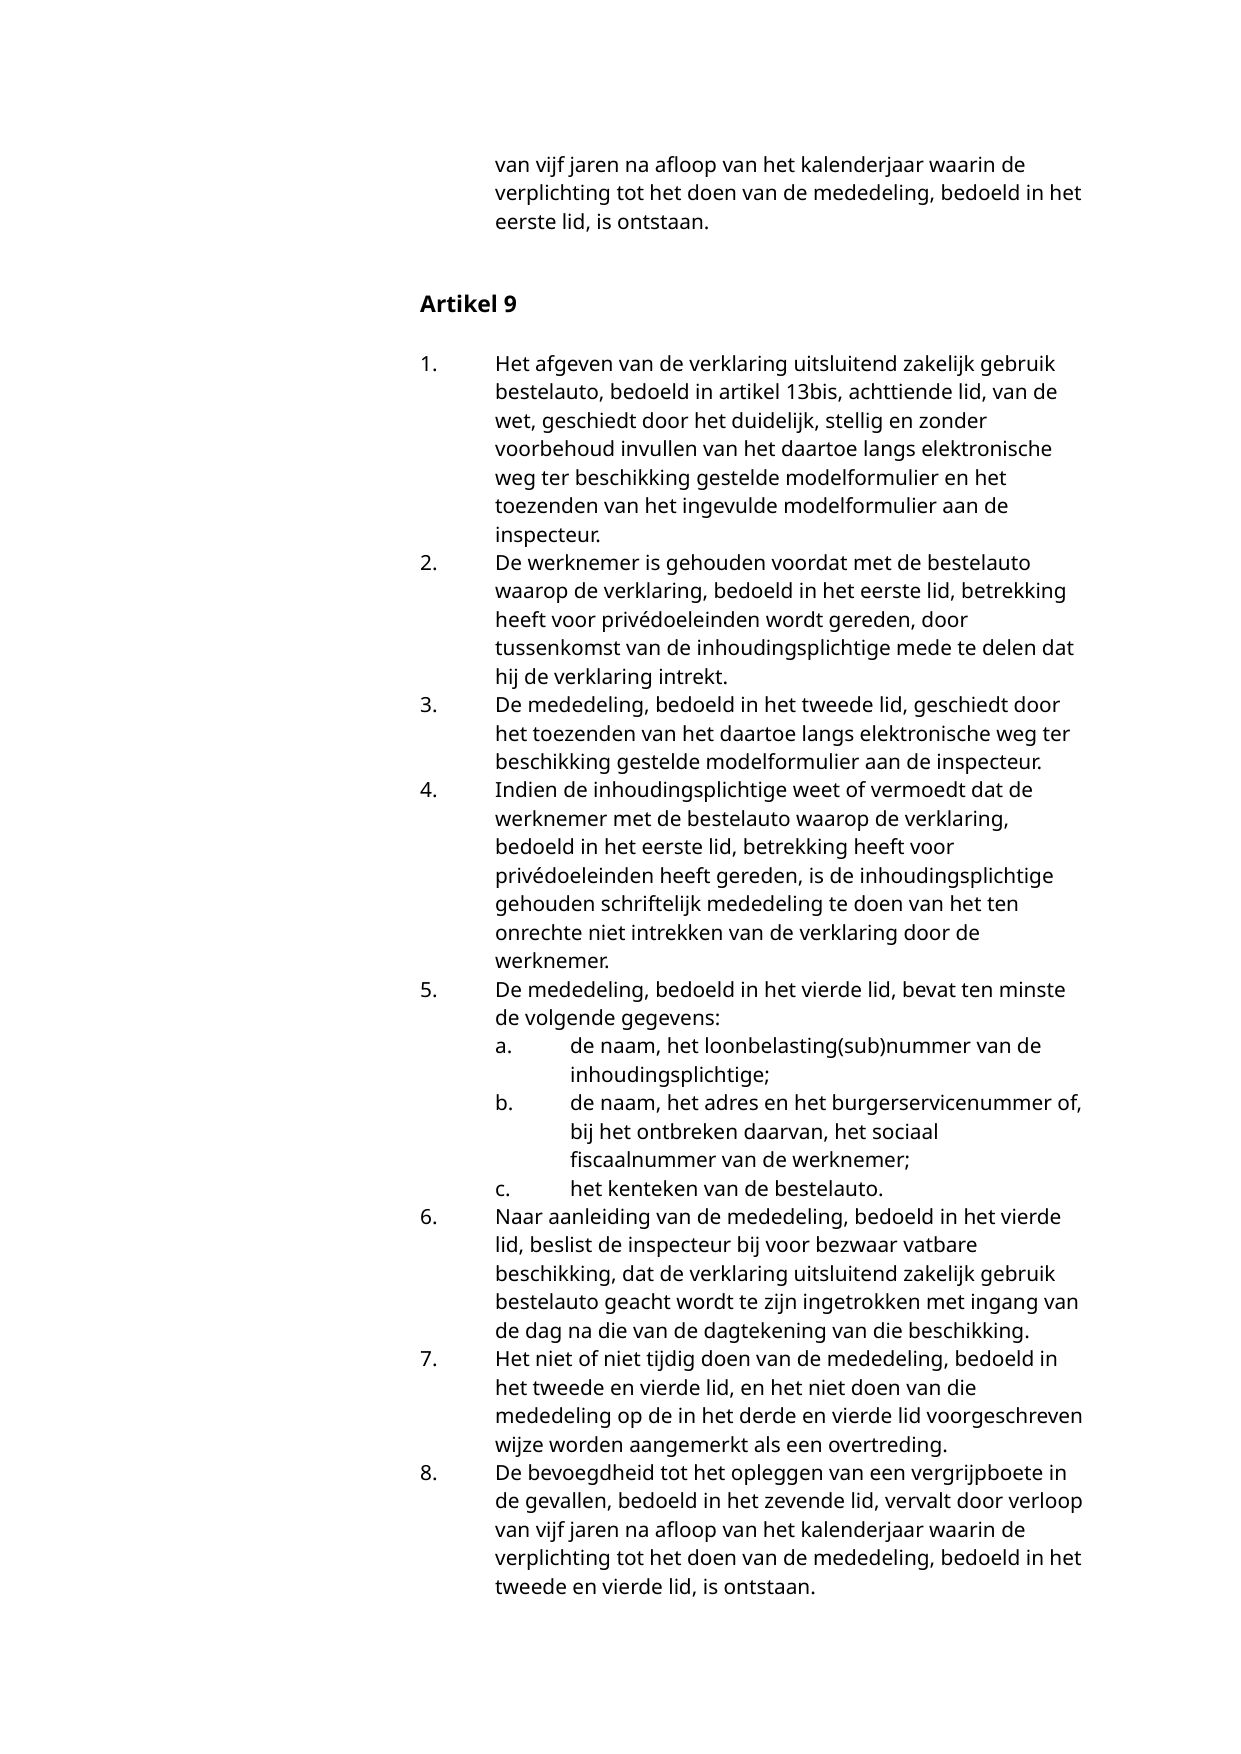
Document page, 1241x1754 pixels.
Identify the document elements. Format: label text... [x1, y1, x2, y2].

list Naar aanleiding van de mededeling, bedoeld in het vierde lid, beslist de inspecteur bij voor bezwaar vatbare beschikking, dat de verklaring uitsluitend zakelijk gebruik bestelauto geacht wordt te zijn ingetrokken met ingang van de dag na die van de dagtekening van die beschikking. [420, 1202, 1090, 1344]
list de naam, het adres en het burgerservicenummer of, bij het ontbreken daarvan, het sociaal fiscaalnummer van de werknemer; [495, 1088, 1090, 1174]
list de naam, het loonbelasting(sub)nummer van de inhoudingsplichtige; [495, 1032, 1090, 1088]
list De werknemer is gehouden voordat met de bestelauto waarop de verklaring, bedoeld in het eerste lid, betrekking heeft voor privédoeleinden wordt gereden, door tussenkomst van de inhoudingsplichtige mede te delen dat hij de verklaring intrekt. [420, 548, 1090, 690]
list van vijf jaren na afloop van het kalenderjaar waarin de verplichting tot het doen van de mededeling, bedoeld in het eerste lid, is ontstaan. [420, 150, 1090, 235]
list De mededeling, bedoeld in het tweede lid, geschiedt door het toezenden van het daartoe langs elektronische weg ter beschikking gestelde modelformulier aan de inspecteur. [420, 690, 1090, 776]
list Het niet of niet tijdig doen van de mededeling, bedoeld in het tweede en vierde lid, en het niet doen van die mededeling op de in het derde en vierde lid voorgeschreven wijze worden aangemerkt als een overtreding. [420, 1344, 1090, 1458]
list het kenteken van de bestelauto. [495, 1174, 1090, 1202]
list Het afgeven van de verklaring uitsluitend zakelijk gebruik bestelauto, bedoeld in artikel 13bis, achttiende lid, van de wet, geschiedt door het duidelijk, stellig en zonder voorbehoud invullen van het daartoe langs elektronische weg ter beschikking gestelde modelformulier en het toezenden van het ingevulde modelformulier aan de inspecteur. [420, 349, 1090, 548]
list De mededeling, bedoeld in het vierde lid, bevat ten minste de volgende gegevens: [420, 975, 1090, 1032]
list De bevoegdheid tot het opleggen van een vergrijpboete in de gevallen, bedoeld in het zevende lid, vervalt door verloop van vijf jaren na afloop van het kalenderjaar waarin de verplichting tot het doen van de mededeling, bedoeld in het tweede en vierde lid, is ontstaan. [420, 1458, 1090, 1600]
subtitle Artikel 9 [420, 288, 1090, 319]
list Indien de inhoudingsplichtige weet of vermoedt dat de werknemer met de bestelauto waarop de verklaring, bedoeld in het eerste lid, betrekking heeft voor privédoeleinden heeft gereden, is de inhoudingsplichtige gehouden schriftelijk mededeling te doen van het ten onrechte niet intrekken van de verklaring door de werknemer. [420, 776, 1090, 975]
